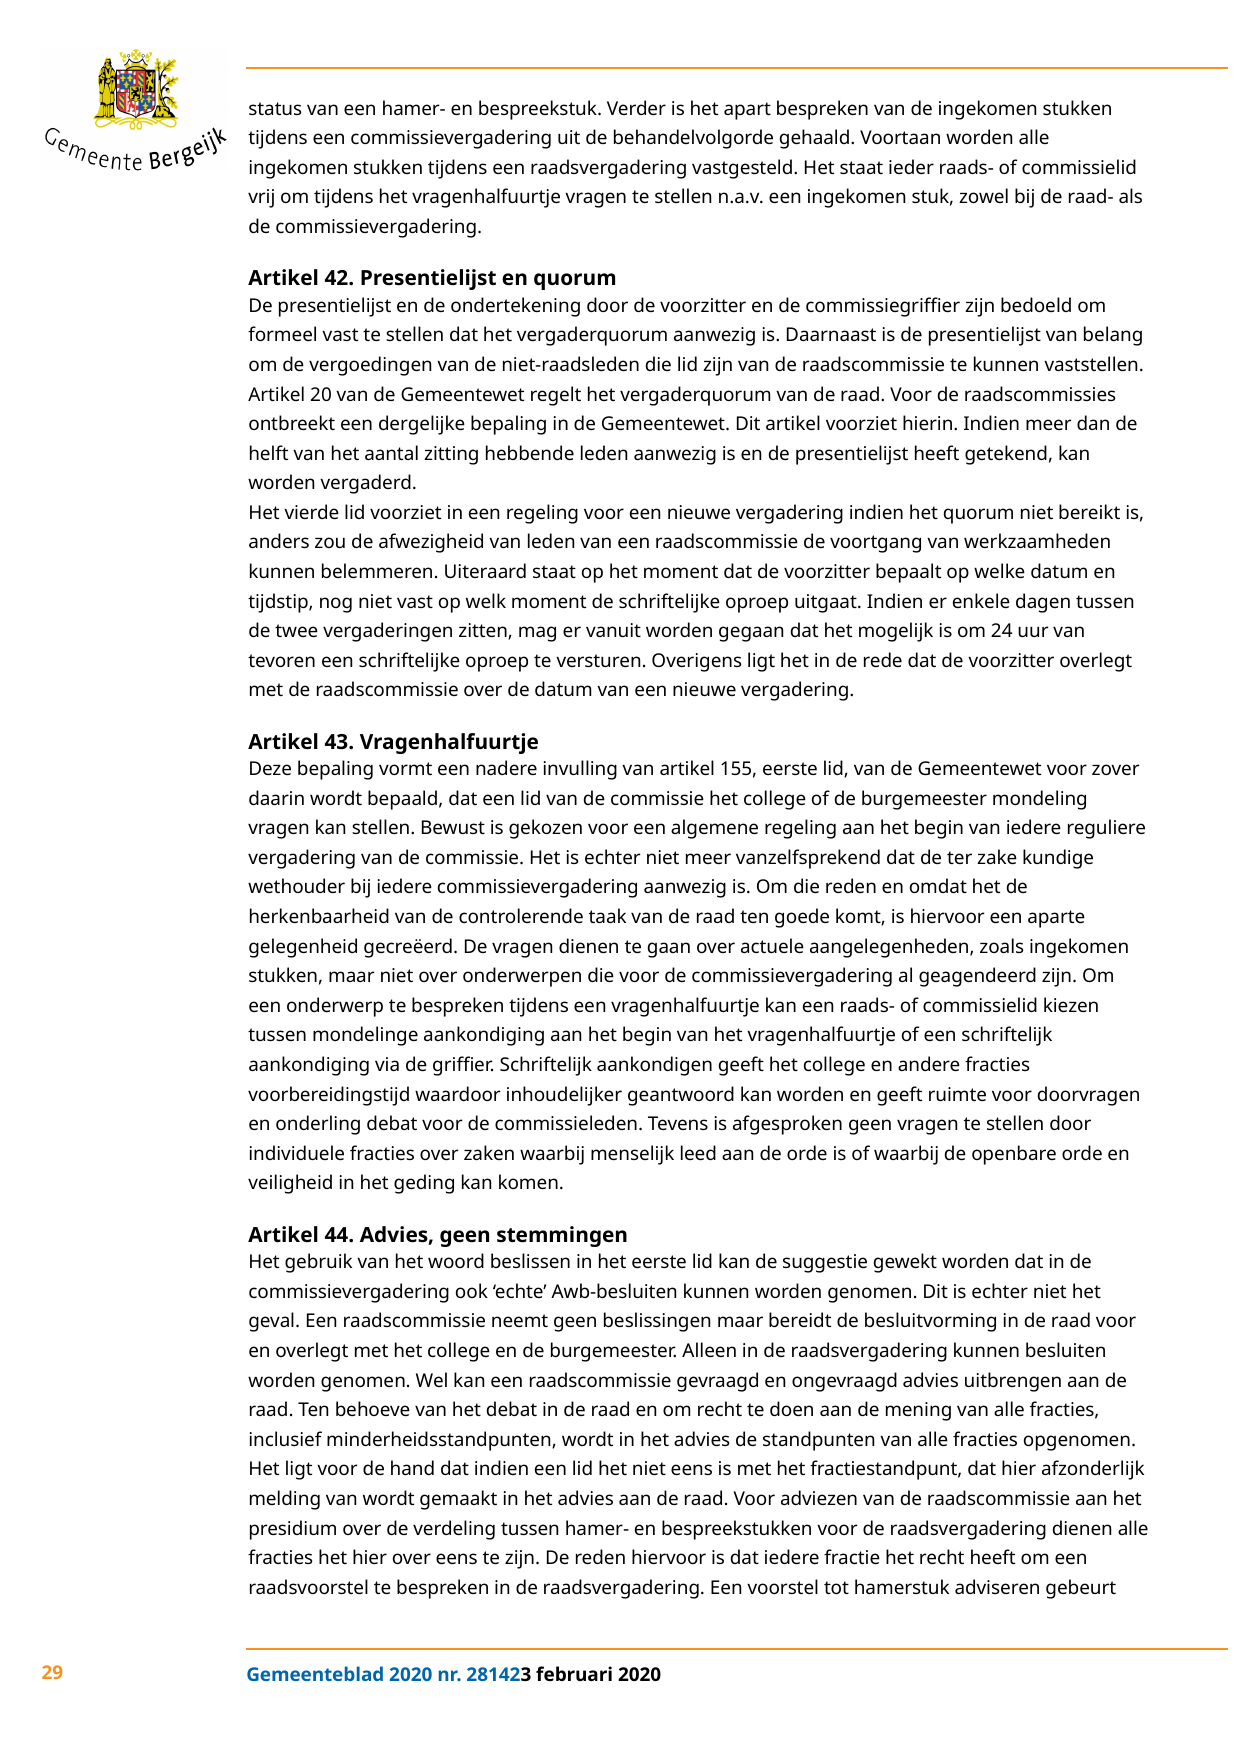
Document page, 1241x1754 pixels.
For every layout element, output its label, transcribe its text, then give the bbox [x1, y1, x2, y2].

text Het vierde lid voorziet in een regeling voor een nieuwe vergadering indien het quorum niet bereikt is, anders zou de afwezigheid van leden van een raadscommissie de voortgang van werkzaamheden kunnen belemmeren. Uiteraard staat op het moment dat de voorzitter bepaalt op welke datum en tijdstip, nog niet vast op welk moment de schriftelijke oproep uitgaat. Indien er enkele dagen tussen de twee vergaderingen zitten, mag er vanuit worden gegaan dat het mogelijk is om 24 uur van tevoren een schriftelijke oproep te versturen. Overigens ligt het in de rede dat de voorzitter overlegt met de raadscommissie over de datum van een nieuwe vergadering. [248, 499, 1152, 702]
text Deze bepaling vormt een nadere invulling van artikel 155, eerste lid, van de Gemeentewet voor zover daarin wordt bepaald, dat een lid van de commissie het college of de burgemeester mondeling vragen kan stellen. Bewust is gekozen voor een algemene regeling aan het begin van iedere reguliere vergadering van de commissie. Het is echter niet meer vanzelfsprekend dat de ter zake kundige wethouder bij iedere commissievergadering aanwezig is. Om die reden en omdat het de herkenbaarheid van de controlerende taak van de raad ten goede komt, is hiervoor een aparte gelegenheid gecreëerd. De vragen dienen te gaan over actuele aangelegenheden, zoals ingekomen stukken, maar niet over onderwerpen die voor de commissievergadering al geagendeerd zijn. Om een onderwerp te bespreken tijdens een vragenhalfuurtje kan een raads- of commissielid kiezen tussen mondelinge aankondiging aan het begin van het vragenhalfuurtje of een schriftelijk aankondiging via de griffier. Schriftelijk aankondigen geeft het college en andere fracties voorbereidingstijd waardoor inhoudelijker geantwoord kan worden en geeft ruimte voor doorvragen en onderling debat voor de commissieleden. Tevens is afgesproken geen vragen te stellen door individuele fracties over zaken waarbij menselijk leed aan de orde is of waarbij de openbare orde en veiligheid in het geding kan komen. [248, 755, 1152, 1195]
text Het gebruik van het woord beslissen in het eerste lid kan de suggestie gewekt worden dat in de commissievergadering ook ‘echte’ Awb-besluiten kunnen worden genomen. Dit is echter niet het geval. Een raadscommissie neemt geen beslissingen maar bereidt de besluitvorming in de raad voor en overlegt met het college en de burgemeester. Alleen in de raadsvergadering kunnen besluiten worden genomen. Wel kan een raadscommissie gevraagd en ongevraagd advies uitbrengen aan de raad. Ten behoeve van het debat in de raad en om recht te doen aan de mening van alle fracties, inclusief minderheidsstandpunten, wordt in het advies de standpunten van alle fracties opgenomen. Het ligt voor de hand dat indien een lid het niet eens is met het fractiestandpunt, dat hier afzonderlijk melding van wordt gemaakt in het advies aan de raad. Voor adviezen van de raadscommissie aan het presidium over de verdeling tussen hamer- en bespreekstukken voor de raadsvergadering dienen alle fracties het hier over eens te zijn. De reden hiervoor is dat iedere fractie het recht heeft om een raadsvoorstel te bespreken in de raadsvergadering. Een voorstel tot hamerstuk adviseren gebeurt [248, 1248, 1152, 1599]
text Artikel 43. Vragenhalfuurtje [248, 727, 1152, 755]
text Artikel 44. Advies, geen stemmingen [248, 1220, 1152, 1248]
text Artikel 42. Presentielijst en quorum [248, 263, 1152, 292]
text status van een hamer- en bespreekstuk. Verder is het apart bespreken van de ingekomen stukken tijdens een commissievergadering uit de behandelvolgorde gehaald. Voortaan worden alle ingekomen stukken tijdens een raadsvergadering vastgesteld. Het staat ieder raads- of commissielid vrij om tijdens het vragenhalfuurtje vragen te stellen n.a.v. een ingekomen stuk, zowel bij de raad- als de commissievergadering. [248, 95, 1152, 239]
picture [41, 47, 231, 172]
text Artikel 20 van de Gemeentewet regelt het vergaderquorum van de raad. Voor de raadscommissies ontbreekt een dergelijke bepaling in de Gemeentewet. Dit artikel voorziet hierin. Indien meer dan de helft van het aantal zitting hebbende leden aanwezig is en de presentielijst heeft getekend, kan worden vergaderd. [248, 381, 1152, 495]
text De presentielijst en de ondertekening door de voorzitter en de commissiegriffier zijn bedoeld om formeel vast te stellen dat het vergaderquorum aanwezig is. Daarnaast is de presentielijst van belang om de vergoedingen van de niet-raadsleden die lid zijn van de raadscommissie te kunnen vaststellen. [248, 292, 1152, 377]
